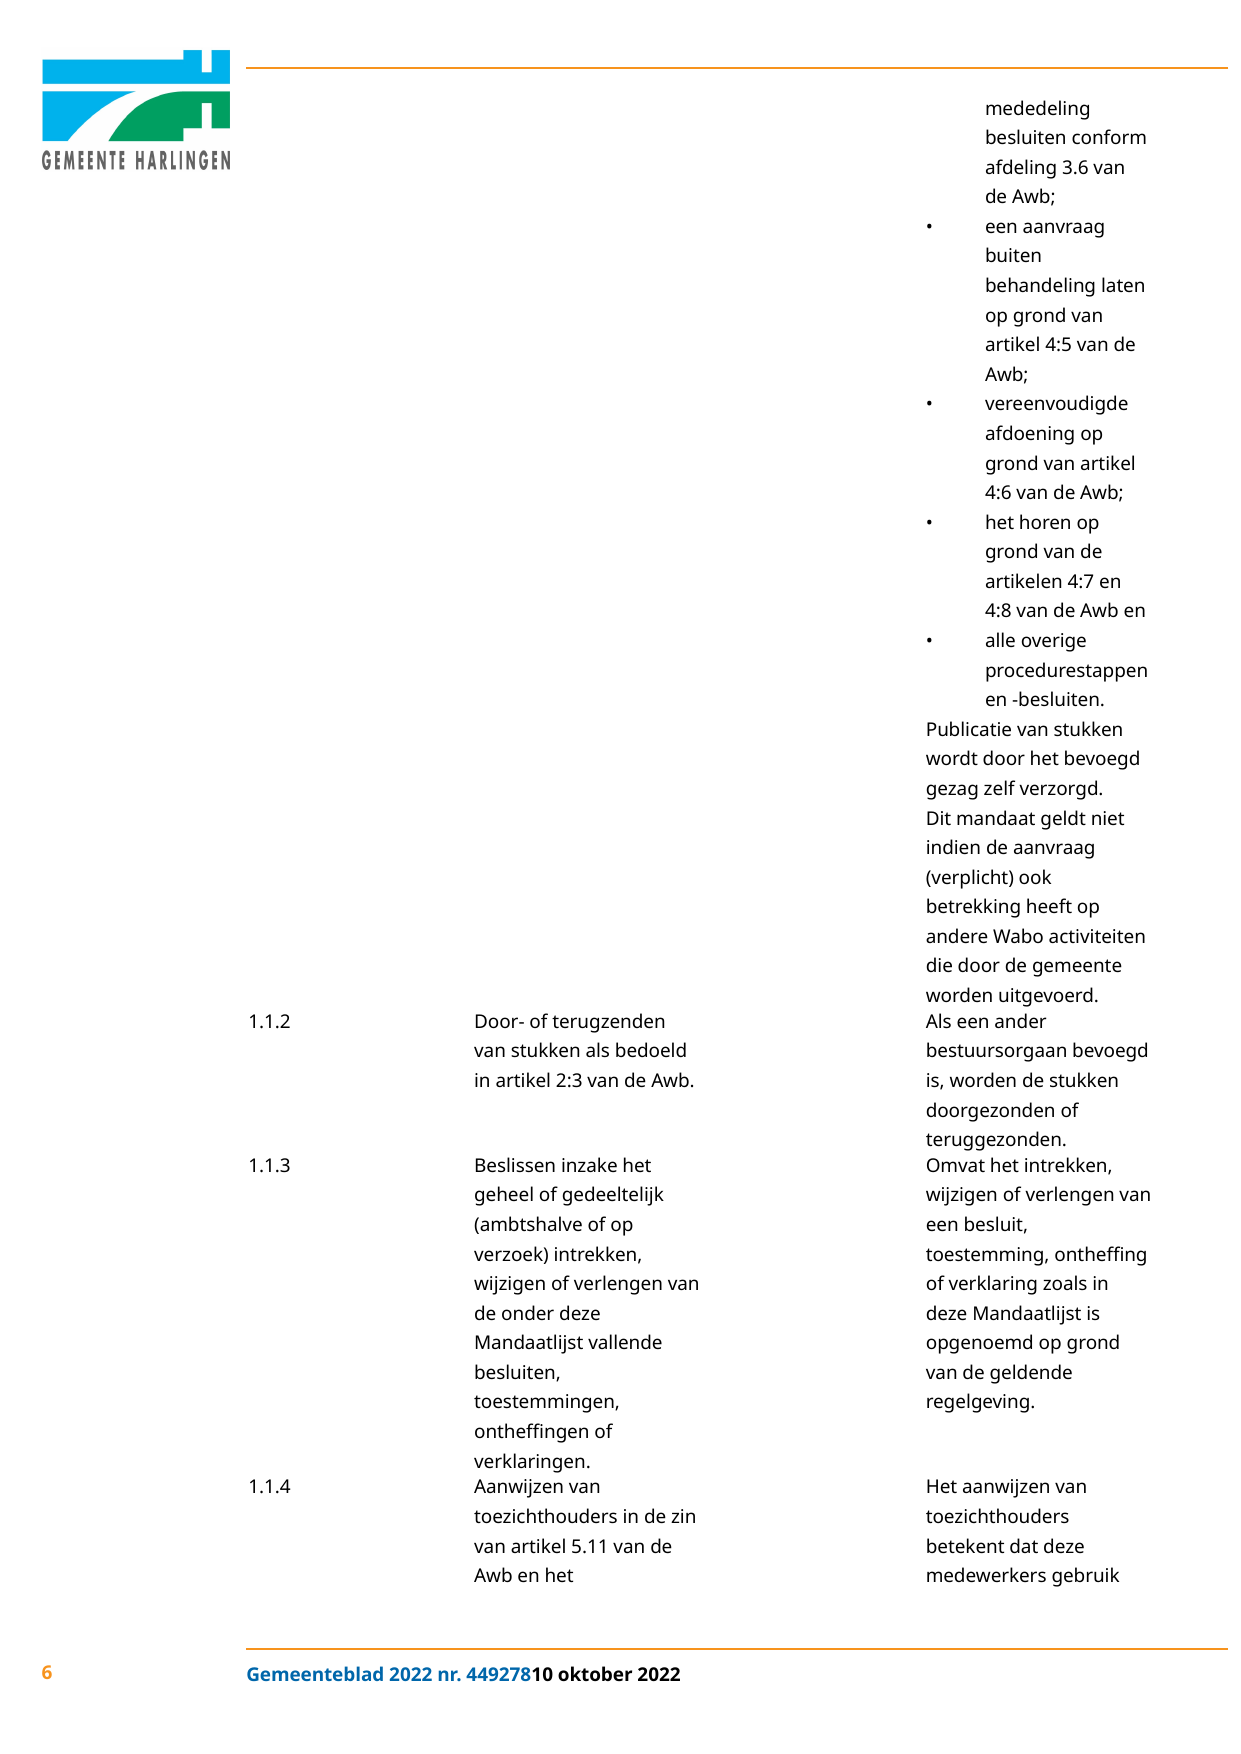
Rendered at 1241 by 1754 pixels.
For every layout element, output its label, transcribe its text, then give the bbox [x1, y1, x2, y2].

table_cell [700, 1008, 926, 1152]
table_cell 1.1.2 [248, 1008, 474, 1152]
table_cell [248, 95, 474, 1008]
table_cell Als een ander bestuursorgaan bevoegd is, worden de stukken doorgezonden of teruggezonden. [926, 1008, 1152, 1152]
table_cell Het aanwijzen van toezichthouders betekent dat deze medewerkers gebruik [926, 1474, 1152, 1588]
table_cell Beslissen inzake het geheel of gedeeltelijk (ambtshalve of op verzoek) intrekken, wijzigen of verlengen van de onder deze Mandaatlijst vallende besluiten, toestemmingen, ontheffingen of verklaringen. [474, 1152, 700, 1474]
table_cell mededeling besluiten conform afdeling 3.6 van de Awb; een aanvraag buiten behandeling laten op grond van artikel 4:5 van de Awb; vereenvoudigde afdoening op grond van artikel 4:6 van de Awb; het horen op grond van de artikelen 4:7 en 4:8 van de Awb en alle overige procedurestappen en -besluiten. Publicatie van stukken wordt door het bevoegd gezag zelf verzorgd. Dit mandaat geldt niet indien de aanvraag (verplicht) ook betrekking heeft op andere Wabo activiteiten die door de gemeente worden uitgevoerd. [926, 95, 1152, 1008]
table_cell 1.1.3 [248, 1152, 474, 1474]
table_cell Omvat het intrekken, wijzigen of verlengen van een besluit, toestemming, ontheffing of verklaring zoals in deze Mandaatlijst is opgenoemd op grond van de geldende regelgeving. [926, 1152, 1152, 1474]
table_cell [700, 95, 926, 1008]
table_cell Aanwijzen van toezichthouders in de zin van artikel 5.11 van de Awb en het [474, 1474, 700, 1588]
table_cell [474, 95, 700, 1008]
table_cell [700, 1474, 926, 1588]
picture [41, 47, 231, 172]
table_cell Door- of terugzenden van stukken als bedoeld in artikel 2:3 van de Awb. [474, 1008, 700, 1152]
table_cell 1.1.4 [248, 1474, 474, 1588]
table_cell [700, 1152, 926, 1474]
